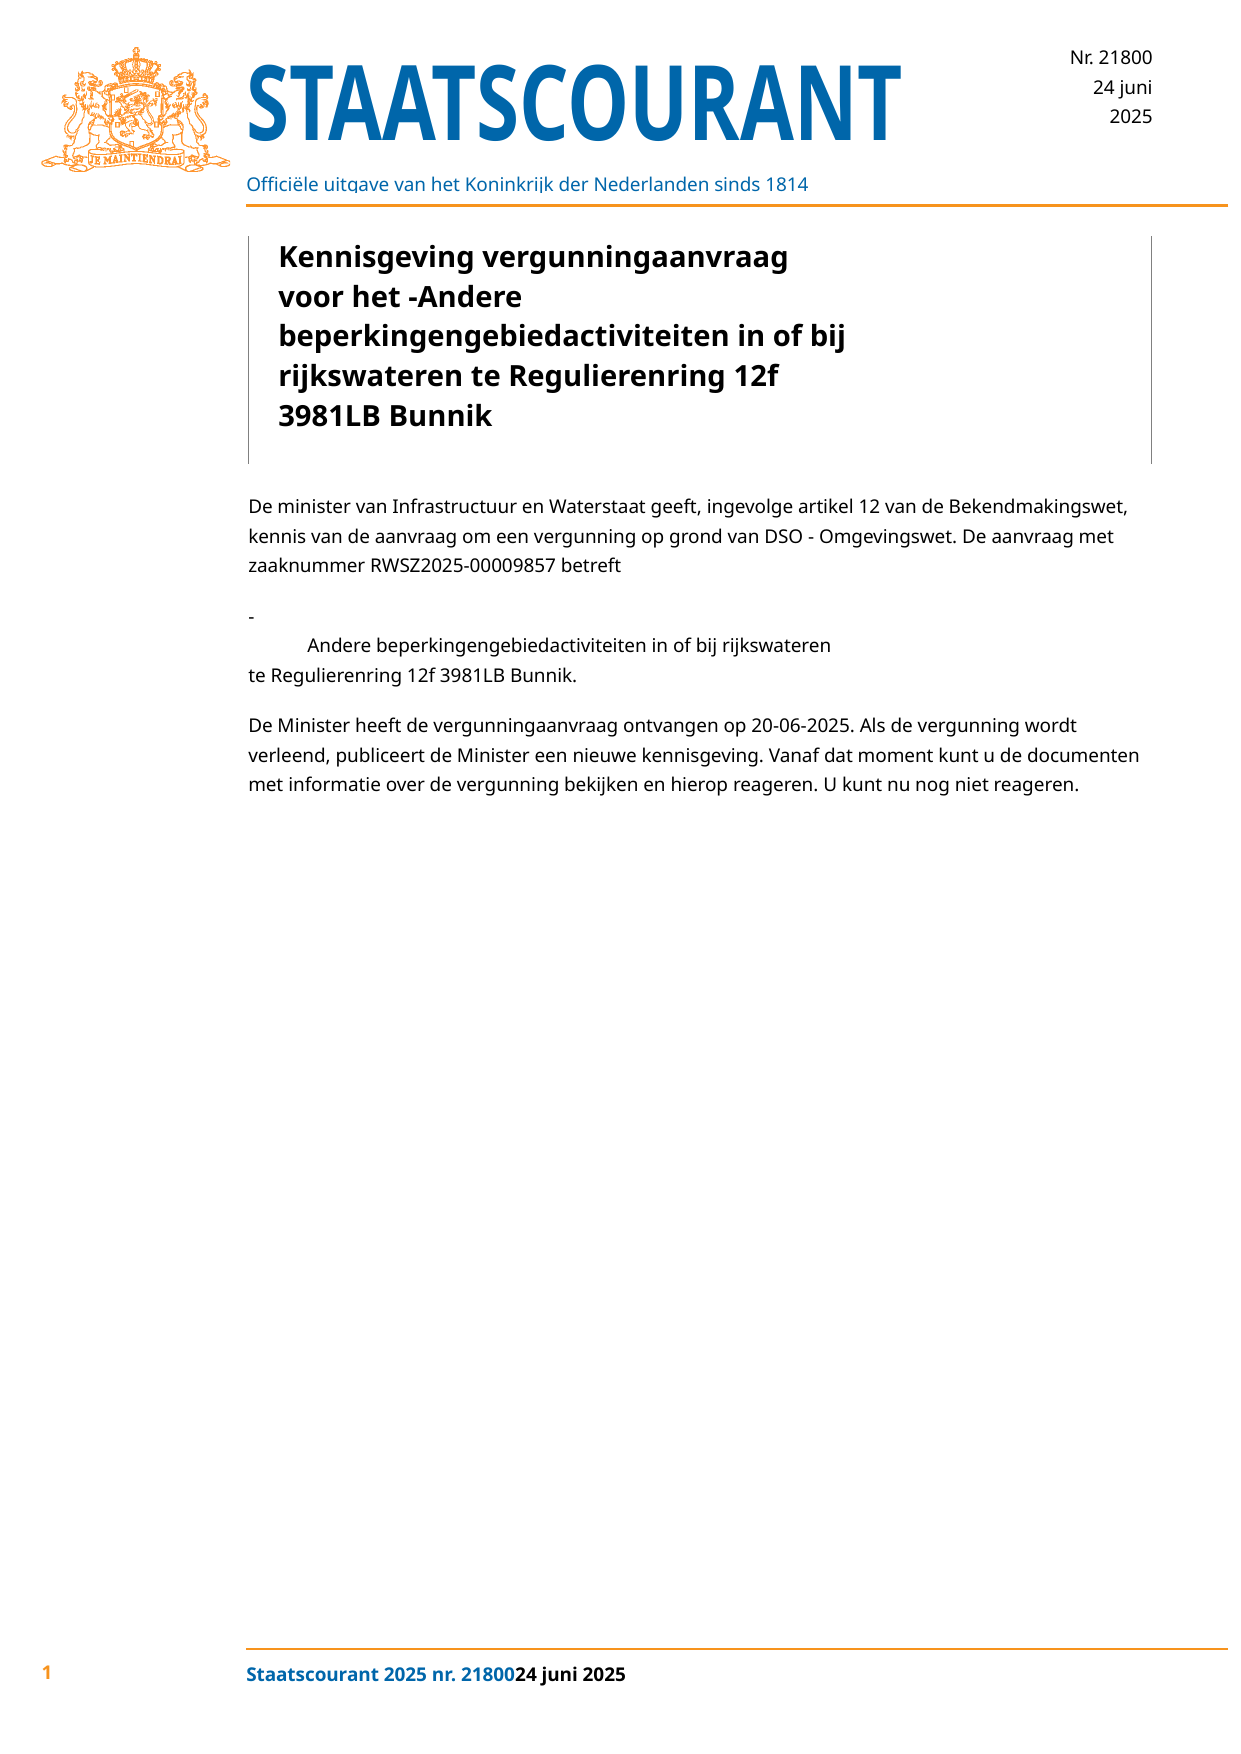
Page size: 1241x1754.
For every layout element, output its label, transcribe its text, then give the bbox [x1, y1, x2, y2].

table_header [1090, 236, 1151, 413]
table_header [850, 236, 912, 413]
picture [912, 236, 1090, 414]
table_header [850, 414, 1151, 464]
text De minister van Infrastructuur en Waterstaat geeft, ingevolge artikel 12 van de Bekendmakingswet, kennis van de aanvraag om een vergunning op grond van DSO - Omgevingswet. De aanvraag met zaaknummer RWSZ2025-00009857 betreft [248, 493, 1152, 578]
text te Regulierenring 12f 3981LB Bunnik. [248, 662, 1152, 688]
list Andere beperkingengebiedactiviteiten in of bij rijkswateren [248, 632, 1152, 658]
table_header Kennisgeving vergunningaanvraag voor het -Andere beperkingengebiedactiviteiten in of bij rijkswateren te Regulierenring 12f 3981LB Bunnik [249, 236, 850, 464]
picture [41, 47, 231, 172]
text De Minister heeft de vergunningaanvraag ontvangen op 20-06-2025. Als de vergunning wordt verleend, publiceert de Minister een nieuwe kennisgeving. Vanaf dat moment kunt u de documenten met informatie over de vergunning bekijken en hierop reageren. U kunt nu nog niet reageren. [248, 712, 1152, 797]
